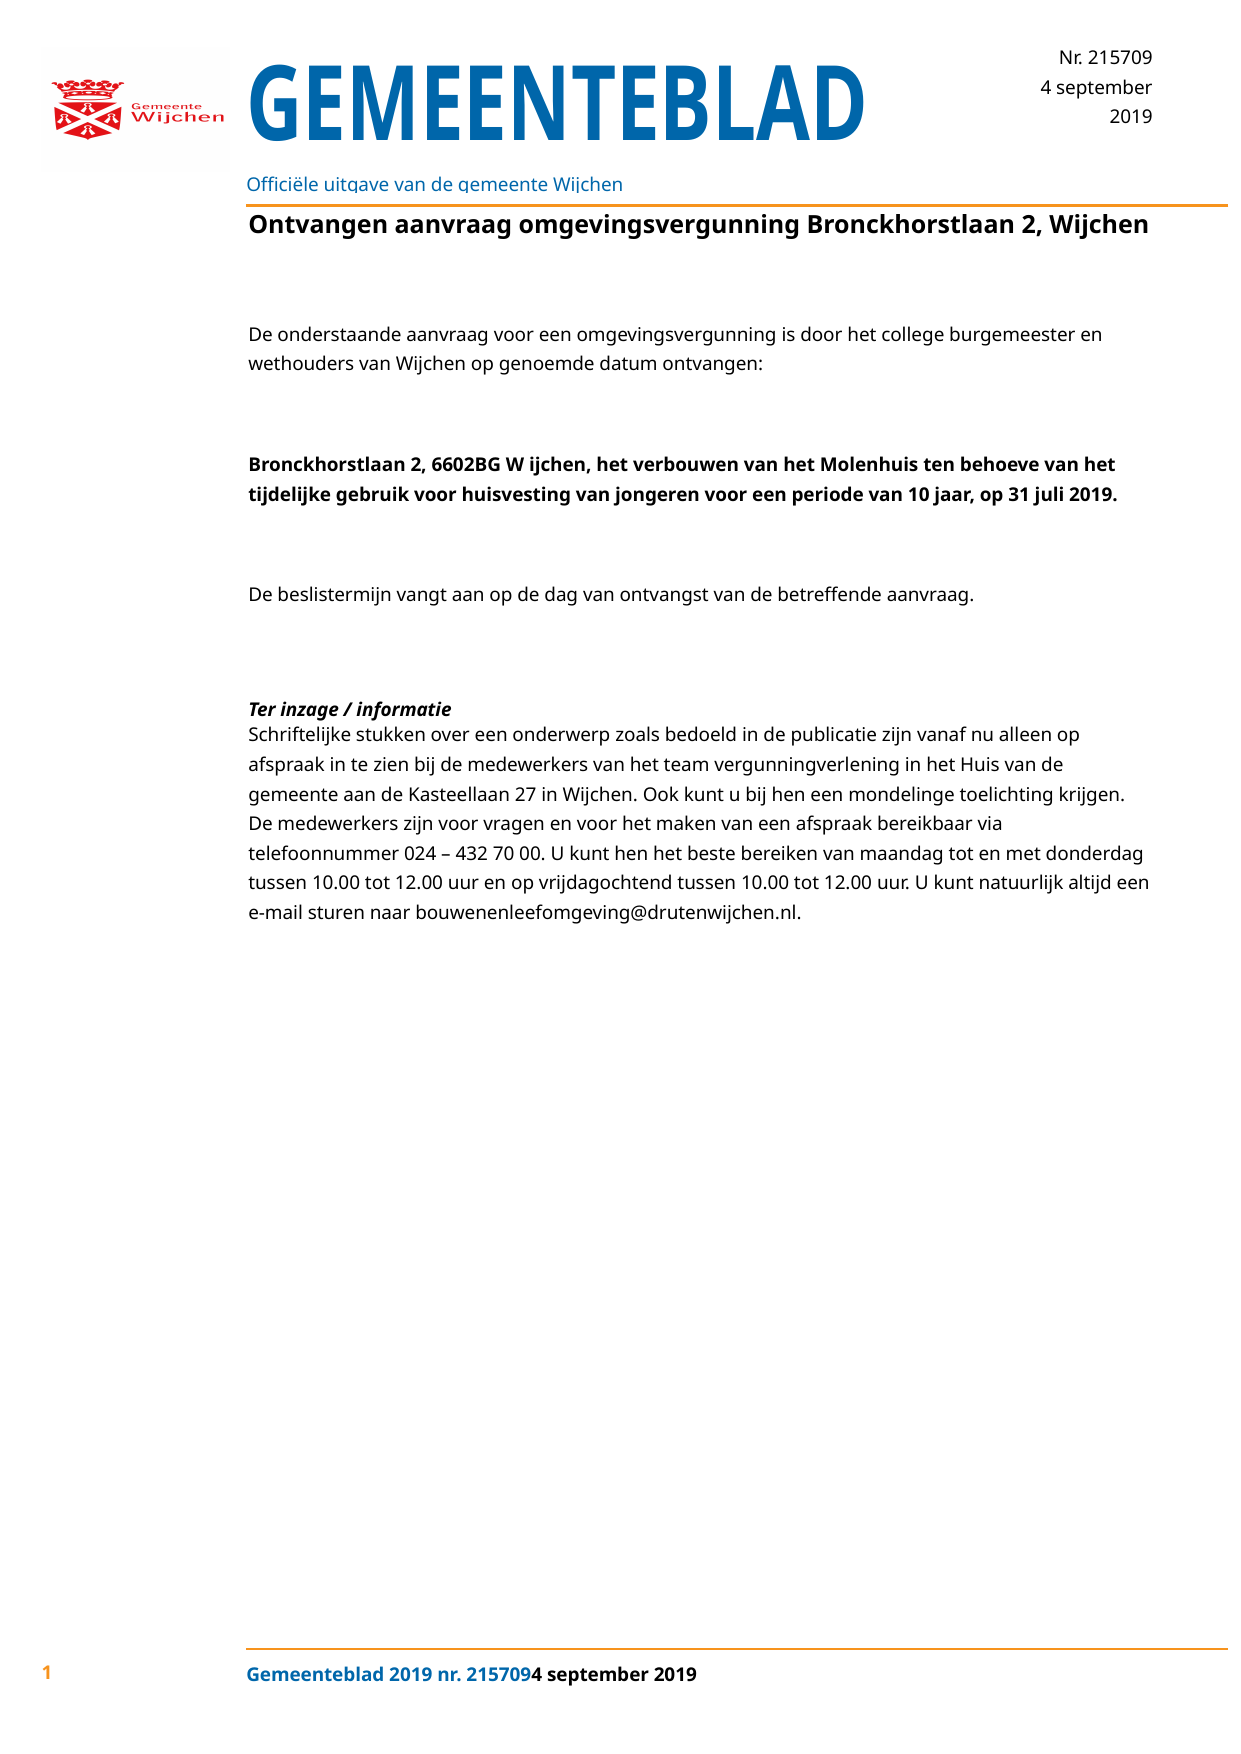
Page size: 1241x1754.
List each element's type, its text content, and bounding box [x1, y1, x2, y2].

text De beslistermijn vangt aan op de dag van ontvangst van de betreffende aanvraag. [248, 582, 1152, 607]
text De onderstaande aanvraag voor een omgevingsvergunning is door het college burgemeester en wethouders van Wijchen op genoemde datum ontvangen: [248, 321, 1152, 376]
picture [41, 47, 231, 172]
text Ontvangen aanvraag omgevingsvergunning Bronckhorstlaan 2, Wijchen [248, 207, 1152, 241]
text Ter inzage / informatie [248, 696, 1152, 722]
text Bronckhorstlaan 2, 6602BG W ijchen, het verbouwen van het Molenhuis ten behoeve van het tijdelijke gebruik voor huisvesting van jongeren voor een periode van 10 jaar, op 31 juli 2019. [248, 451, 1152, 506]
text Schriftelijke stukken over een onderwerp zoals bedoeld in de publicatie zijn vanaf nu alleen op afspraak in te zien bij de medewerkers van het team vergunningverlening in het Huis van de gemeente aan de Kasteellaan 27 in Wijchen. Ook kunt u bij hen een mondelinge toelichting krijgen. De medewerkers zijn voor vragen en voor het maken van een afspraak bereikbaar via telefoonnummer 024 – 432 70 00. U kunt hen het beste bereiken van maandag tot en met donderdag tussen 10.00 tot 12.00 uur en op vrijdagochtend tussen 10.00 tot 12.00 uur. U kunt natuurlijk altijd een e-mail sturen naar bouwenenleefomgeving@drutenwijchen.nl. [248, 722, 1152, 925]
